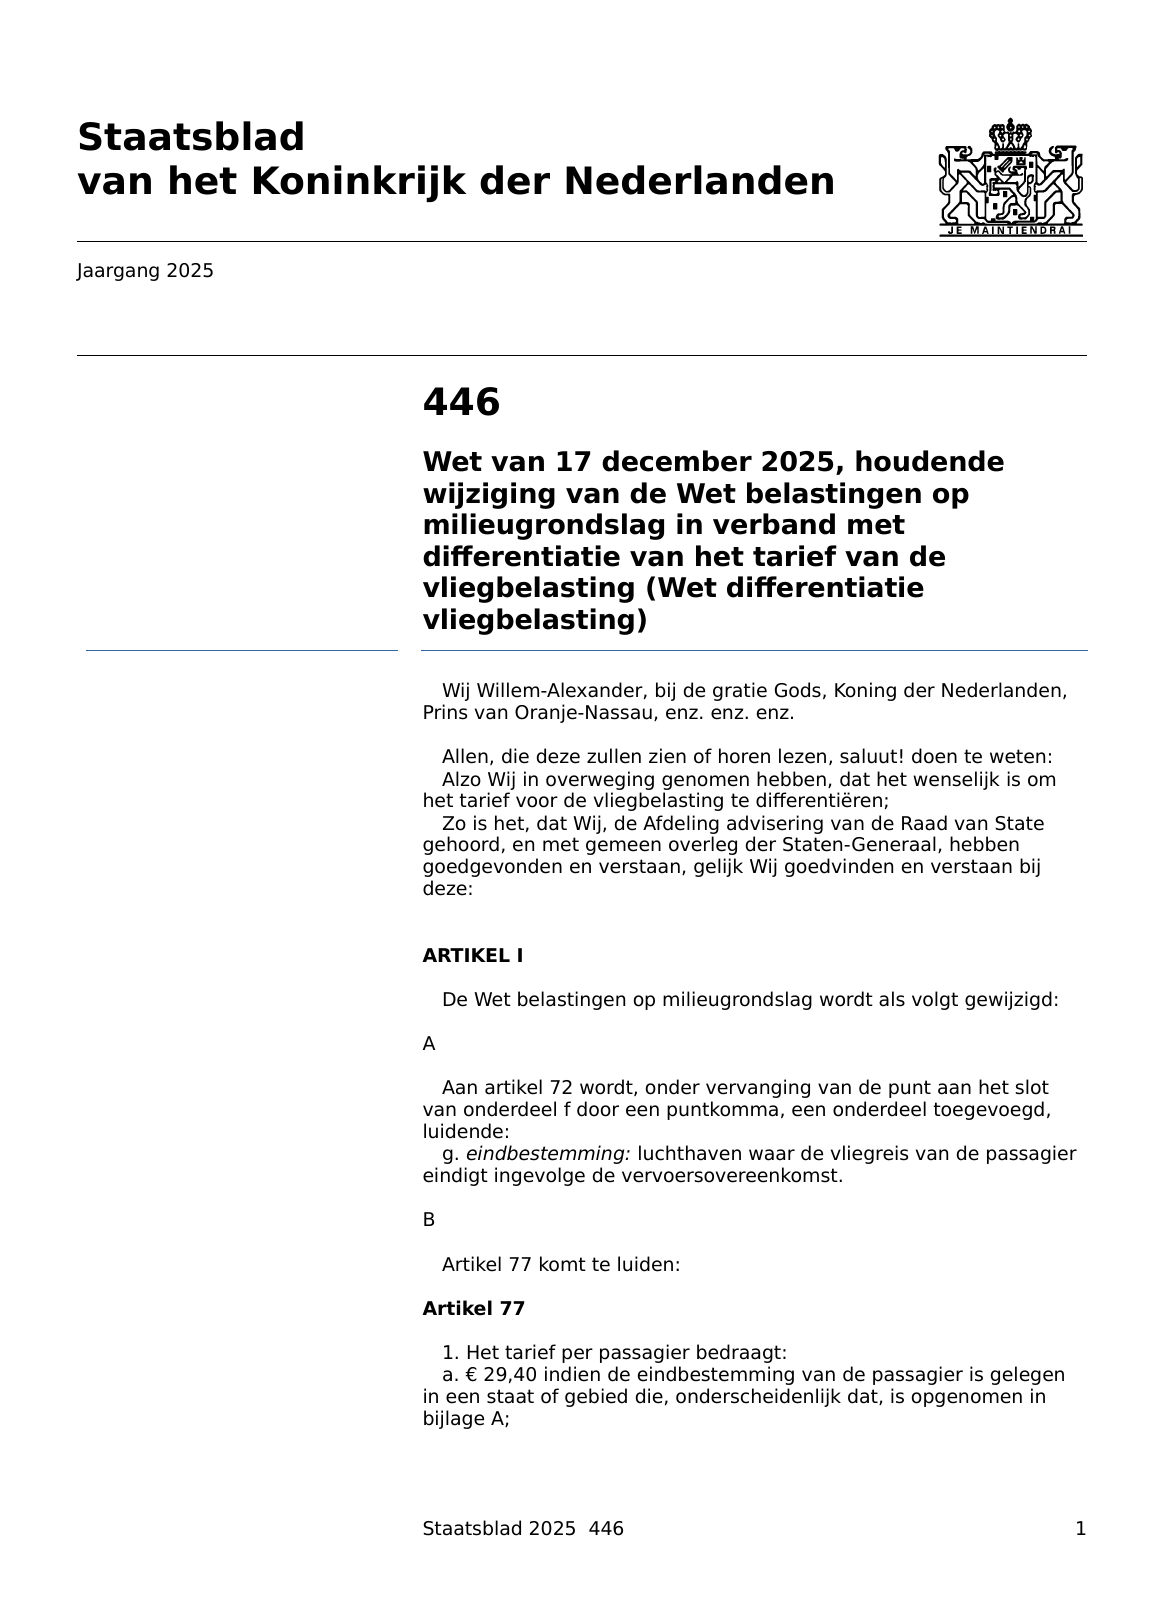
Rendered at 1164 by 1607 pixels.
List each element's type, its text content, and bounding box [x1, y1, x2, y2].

text a. € 29,40 indien de eindbestemming van de passagier is gelegen in een staat of gebied die, onderscheidenlijk dat, is opgenomen in bijlage A; [422, 1364, 1087, 1430]
text Zo is het, dat Wij, de Afdeling advisering van de Raad van State gehoord, en met gemeen overleg der Staten-Generaal, hebben goedgevonden en verstaan, gelijk Wij goedvinden en verstaan bij deze: [422, 812, 1087, 900]
text 1. Het tarief per passagier bedraagt: [422, 1342, 1087, 1364]
subtitle ARTIKEL I [422, 945, 1087, 967]
picture [936, 115, 1087, 240]
table_header [886, 100, 1087, 241]
table_header Staatsblad van het Koninkrijk der Nederlanden [77, 100, 886, 241]
text Allen, die deze zullen zien of horen lezen, saluut! doen te weten: [422, 746, 1087, 768]
text Wet van 17 december 2025, houdende wijziging van de Wet belastingen op milieugrondslag in verband met differentiatie van het tarief van de vliegbelasting (Wet differentiatie vliegbelasting) [422, 447, 1087, 636]
text g. eindbestemming: luchthaven waar de vliegreis van de passagier eindigt ingevolge de vervoersovereenkomst. [422, 1143, 1087, 1187]
text Alzo Wij in overweging genomen hebben, dat het wenselijk is om het tarief voor de vliegbelasting te differentiëren; [422, 768, 1087, 812]
subtitle Artikel 77 [422, 1298, 1087, 1319]
subtitle 446 [422, 381, 1087, 424]
text B [422, 1209, 1087, 1231]
text Aan artikel 72 wordt, onder vervanging van de punt aan het slot van onderdeel f door een puntkomma, een onderdeel toegevoegd, luidende: [422, 1077, 1087, 1143]
text Wij Willem-Alexander, bij de gratie Gods, Koning der Nederlanden, Prins van Oranje-Nassau, enz. enz. enz. [422, 680, 1087, 724]
text A [422, 1033, 1087, 1055]
text De Wet belastingen op milieugrondslag wordt als volgt gewijzigd: [422, 989, 1087, 1011]
text Artikel 77 komt te luiden: [422, 1253, 1087, 1275]
table_cell Jaargang 2025 [77, 242, 1087, 355]
